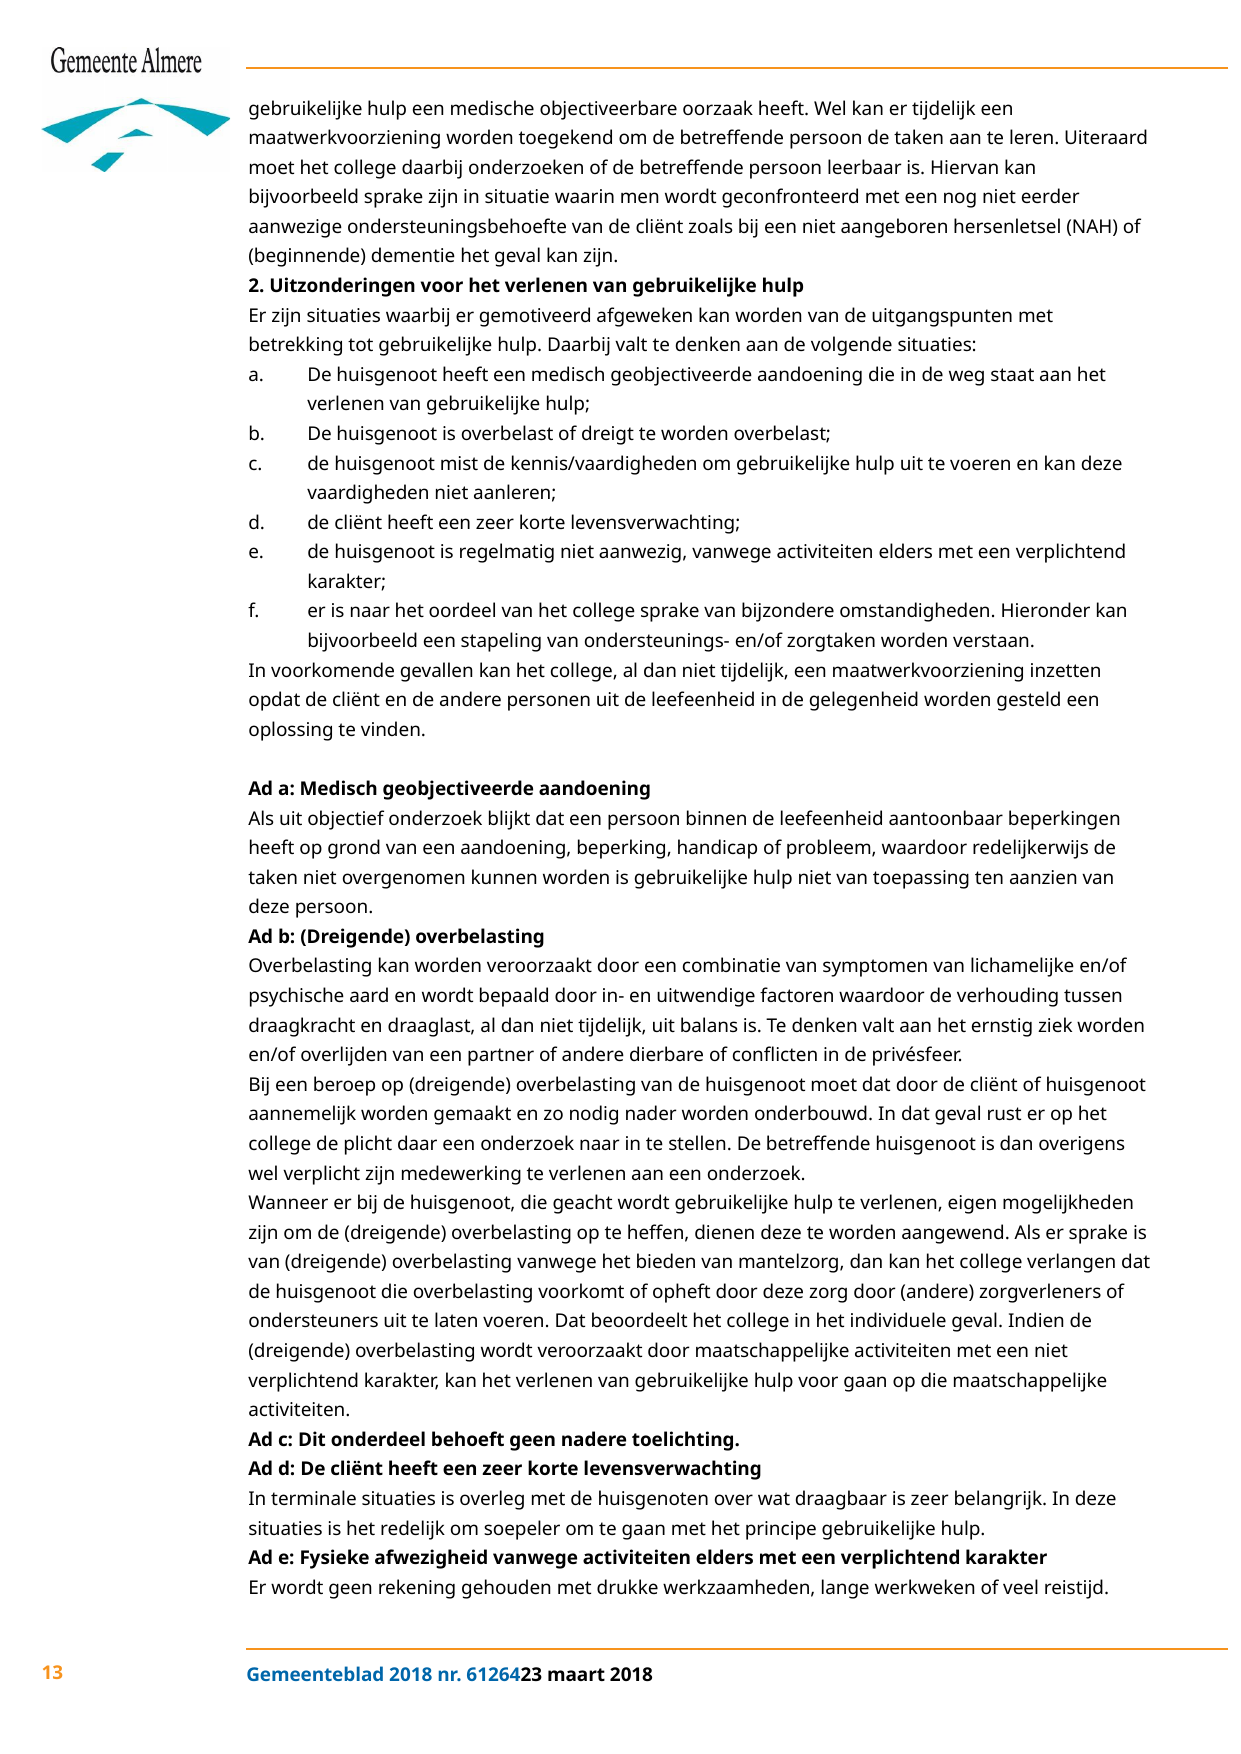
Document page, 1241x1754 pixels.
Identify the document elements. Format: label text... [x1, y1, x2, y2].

list de huisgenoot is regelmatig niet aanwezig, vanwege activiteiten elders met een verplichtend karakter; [248, 538, 1152, 594]
text Er wordt geen rekening gehouden met drukke werkzaamheden, lange werkweken of veel reistijd. [248, 1574, 1152, 1600]
text In terminale situaties is overleg met de huisgenoten over wat draagbaar is zeer belangrijk. In deze situaties is het redelijk om soepeler om te gaan met het principe gebruikelijke hulp. [248, 1485, 1152, 1541]
text Ad a: Medisch geobjectiveerde aandoening [248, 775, 1152, 801]
text Er zijn situaties waarbij er gemotiveerd afgeweken kan worden van de uitgangspunten met betrekking tot gebruikelijke hulp. Daarbij valt te denken aan de volgende situaties: [248, 302, 1152, 357]
text Wanneer er bij de huisgenoot, die geacht wordt gebruikelijke hulp te verlenen, eigen mogelijkheden zijn om de (dreigende) overbelasting op te heffen, dienen deze te worden aangewend. Als er sprake is van (dreigende) overbelasting vanwege het bieden van mantelzorg, dan kan het college verlangen dat de huisgenoot die overbelasting voorkomt of opheft door deze zorg door (andere) zorgverleners of ondersteuners uit te laten voeren. Dat beoordeelt het college in het individuele geval. Indien de (dreigende) overbelasting wordt veroorzaakt door maatschappelijke activiteiten met een niet verplichtend karakter, kan het verlenen van gebruikelijke hulp voor gaan op die maatschappelijke activiteiten. [248, 1189, 1152, 1422]
text Ad e: Fysieke afwezigheid vanwege activiteiten elders met een verplichtend karakter [248, 1544, 1152, 1570]
list er is naar het oordeel van het college sprake van bijzondere omstandigheden. Hieronder kan bijvoorbeeld een stapeling van ondersteunings- en/of zorgtaken worden verstaan. [248, 598, 1152, 653]
picture [41, 47, 231, 172]
text 2. Uitzonderingen voor het verlenen van gebruikelijke hulp [248, 272, 1152, 298]
list de huisgenoot mist de kennis/vaardigheden om gebruikelijke hulp uit te voeren en kan deze vaardigheden niet aanleren; [248, 450, 1152, 505]
list De huisgenoot heeft een medisch geobjectiveerde aandoening die in de weg staat aan het verlenen van gebruikelijke hulp; [248, 361, 1152, 416]
text Ad d: De cliënt heeft een zeer korte levensverwachting [248, 1456, 1152, 1481]
list De huisgenoot is overbelast of dreigt te worden overbelast; [248, 420, 1152, 446]
text gebruikelijke hulp een medische objectiveerbare oorzaak heeft. Wel kan er tijdelijk een maatwerkvoorziening worden toegekend om de betreffende persoon de taken aan te leren. Uiteraard moet het college daarbij onderzoeken of de betreffende persoon leerbaar is. Hiervan kan bijvoorbeeld sprake zijn in situatie waarin men wordt geconfronteerd met een nog niet eerder aanwezige ondersteuningsbehoefte van de cliënt zoals bij een niet aangeboren hersenletsel (NAH) of (beginnende) dementie het geval kan zijn. [248, 95, 1152, 268]
text Ad b: (Dreigende) overbelasting [248, 923, 1152, 949]
text Als uit objectief onderzoek blijkt dat een persoon binnen de leefeenheid aantoonbaar beperkingen heeft op grond van een aandoening, beperking, handicap of probleem, waardoor redelijkerwijs de taken niet overgenomen kunnen worden is gebruikelijke hulp niet van toepassing ten aanzien van deze persoon. [248, 805, 1152, 919]
text Ad c: Dit onderdeel behoeft geen nadere toelichting. [248, 1426, 1152, 1452]
text Overbelasting kan worden veroorzaakt door een combinatie van symptomen van lichamelijke en/of psychische aard en wordt bepaald door in- en uitwendige factoren waardoor de verhouding tussen draagkracht en draaglast, al dan niet tijdelijk, uit balans is. Te denken valt aan het ernstig ziek worden en/of overlijden van een partner of andere dierbare of conflicten in de privésfeer. [248, 953, 1152, 1067]
text In voorkomende gevallen kan het college, al dan niet tijdelijk, een maatwerkvoorziening inzetten opdat de cliënt en de andere personen uit de leefeenheid in de gelegenheid worden gesteld een oplossing te vinden. [248, 657, 1152, 742]
text Bij een beroep op (dreigende) overbelasting van de huisgenoot moet dat door de cliënt of huisgenoot aannemelijk worden gemaakt en zo nodig nader worden onderbouwd. In dat geval rust er op het college de plicht daar een onderzoek naar in te stellen. De betreffende huisgenoot is dan overigens wel verplicht zijn medewerking te verlenen aan een onderzoek. [248, 1071, 1152, 1186]
list de cliënt heeft een zeer korte levensverwachting; [248, 509, 1152, 535]
